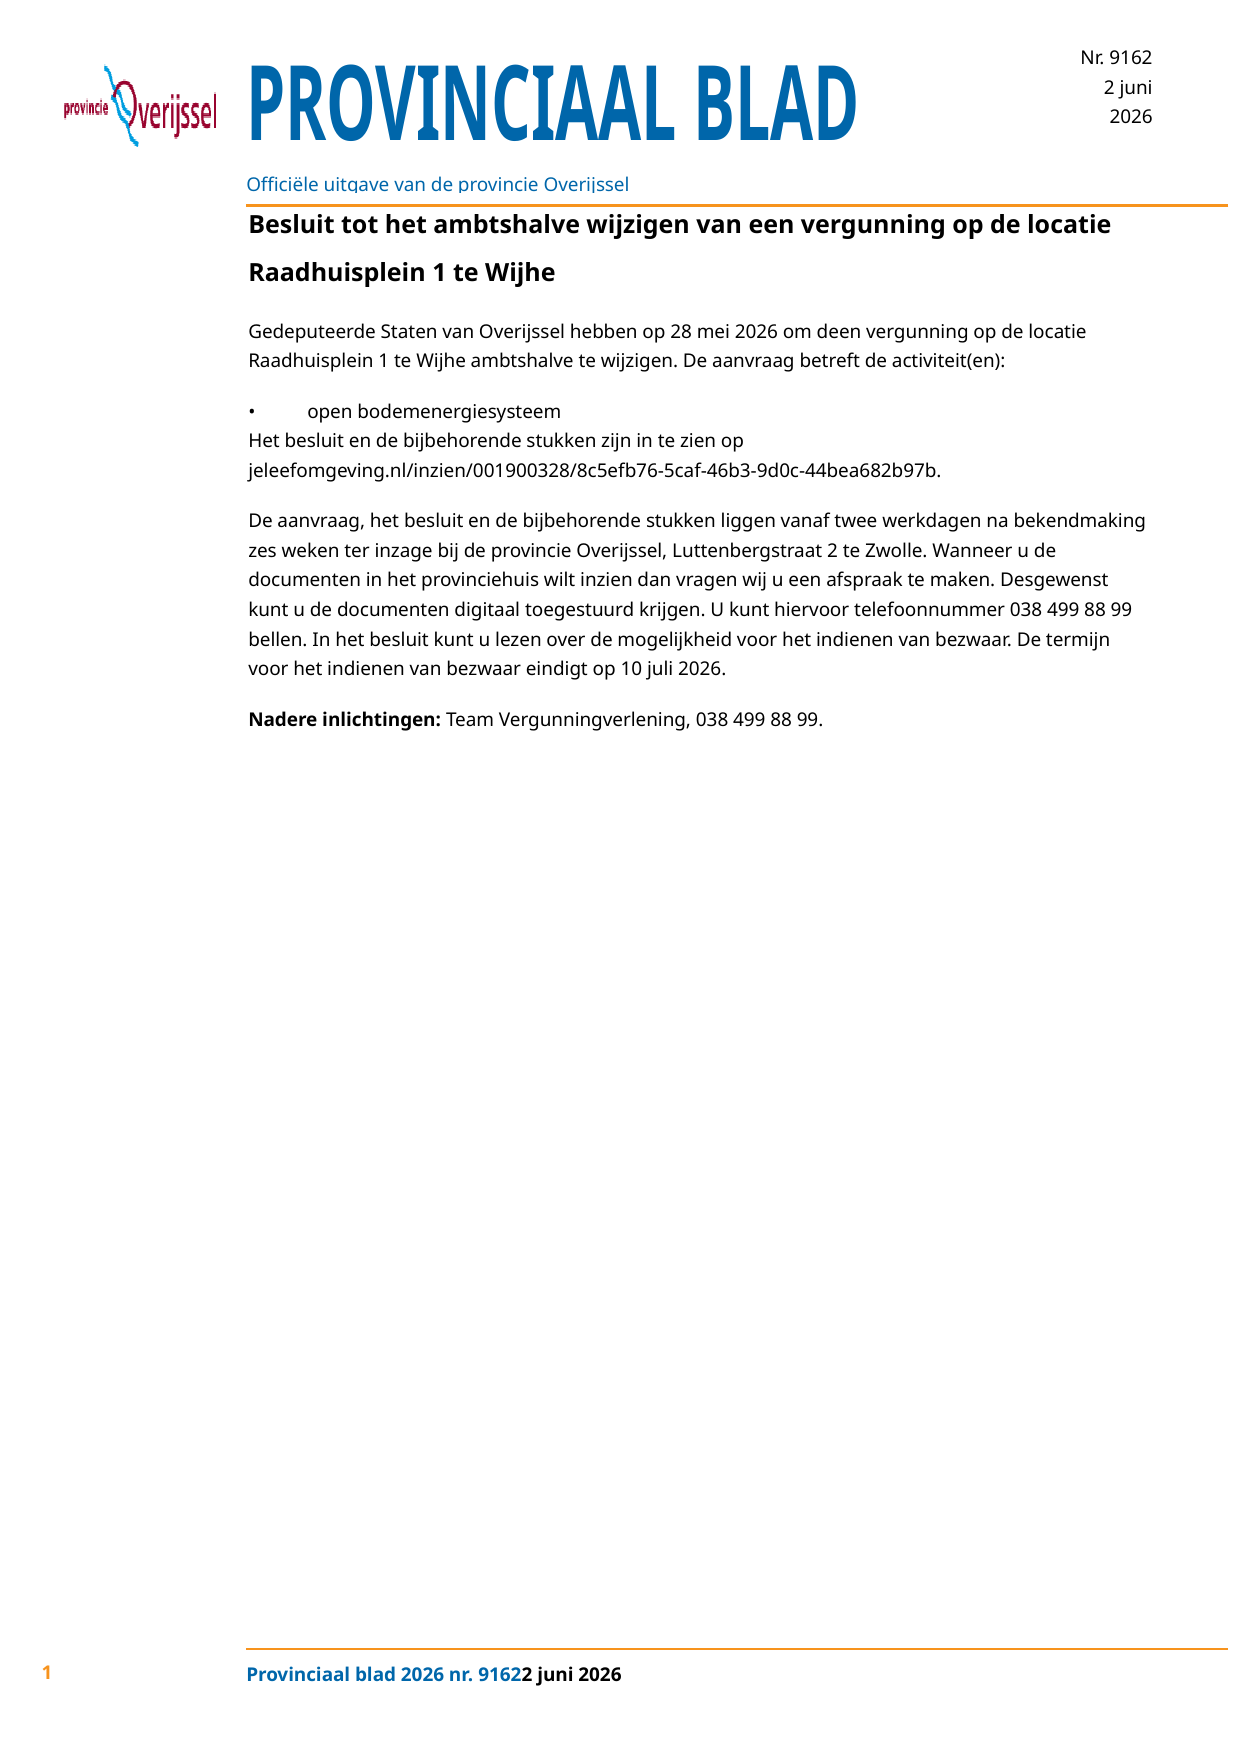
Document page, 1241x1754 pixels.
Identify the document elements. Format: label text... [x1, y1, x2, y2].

text Nadere inlichtingen: Team Vergunningverlening, 038 499 88 99. [248, 706, 1152, 732]
text Besluit tot het ambtshalve wijzigen van een vergunning op de locatie Raadhuisplein 1 te Wijhe [248, 207, 1152, 288]
picture [41, 47, 231, 172]
text De aanvraag, het besluit en de bijbehorende stukken liggen vanaf twee werkdagen na bekendmaking zes weken ter inzage bij de provincie Overijssel, Luttenbergstraat 2 te Zwolle. Wanneer u de documenten in het provinciehuis wilt inzien dan vragen wij u een afspraak te maken. Desgewenst kunt u de documenten digitaal toegestuurd krijgen. U kunt hiervoor telefoonnummer 038 499 88 99 bellen. In het besluit kunt u lezen over de mogelijkheid voor het indienen van bezwaar. De termijn voor het indienen van bezwaar eindigt op 10 juli 2026. [248, 507, 1152, 681]
list open bodemenergiesysteem [248, 398, 1152, 424]
text Het besluit en de bijbehorende stukken zijn in te zien op jeleefomgeving.nl/inzien/001900328/8c5efb76-5caf-46b3-9d0c-44bea682b97b. [248, 427, 1152, 483]
text Gedeputeerde Staten van Overijssel hebben op 28 mei 2026 om deen vergunning op de locatie Raadhuisplein 1 te Wijhe ambtshalve te wijzigen. De aanvraag betreft de activiteit(en): [248, 318, 1152, 373]
